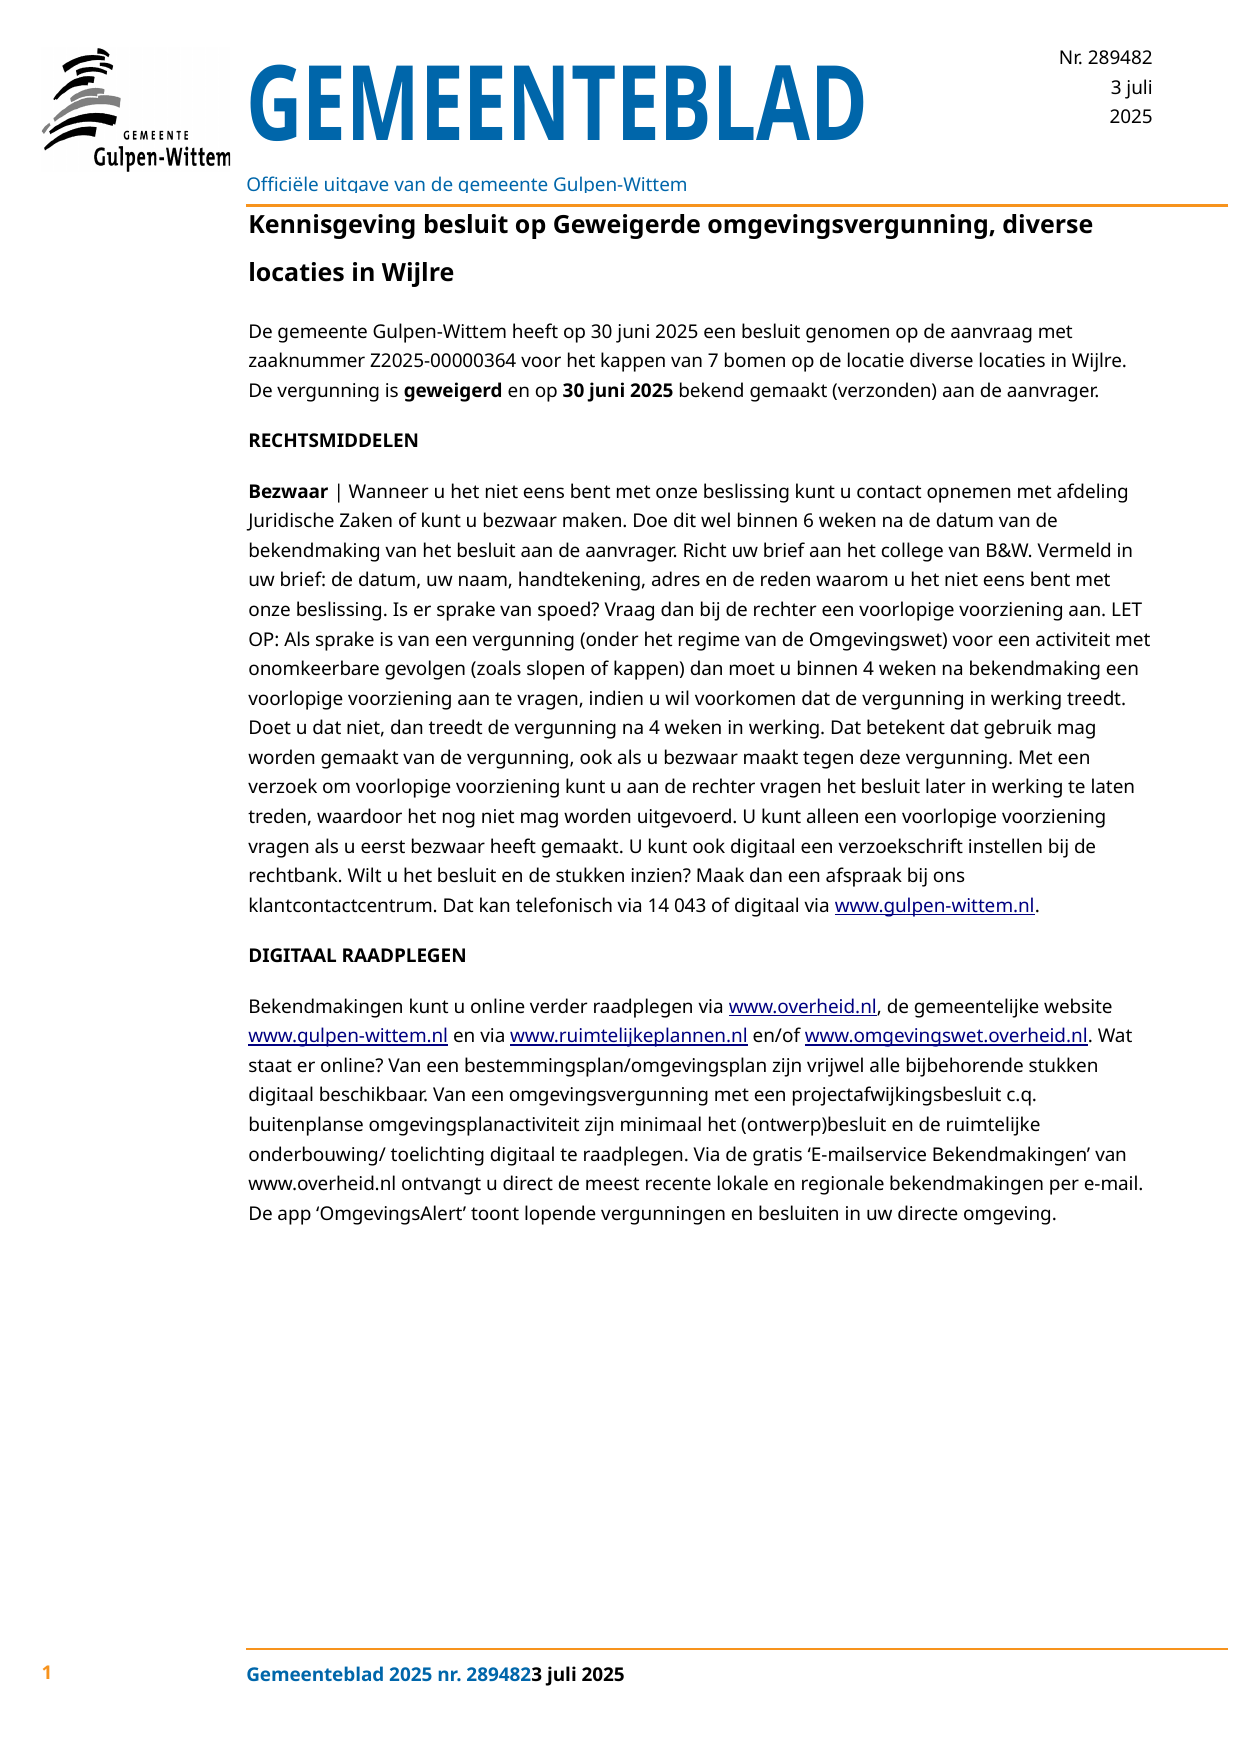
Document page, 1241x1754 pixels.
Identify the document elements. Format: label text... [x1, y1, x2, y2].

text RECHTSMIDDELEN [248, 427, 1152, 453]
text DIGITAAL RAADPLEGEN [248, 942, 1152, 968]
text De gemeente Gulpen-Wittem heeft op 30 juni 2025 een besluit genomen op de aanvraag met zaaknummer Z2025-00000364 voor het kappen van 7 bomen op de locatie diverse locaties in Wijlre. De vergunning is geweigerd en op 30 juni 2025 bekend gemaakt (verzonden) aan de aanvrager. [248, 318, 1152, 403]
text Kennisgeving besluit op Geweigerde omgevingsvergunning, diverse locaties in Wijlre [248, 207, 1152, 288]
text Bekendmakingen kunt u online verder raadplegen via www.overheid.nl, de gemeentelijke website www.gulpen-wittem.nl en via www.ruimtelijkeplannen.nl en/of www.omgevingswet.overheid.nl. Wat staat er online? Van een bestemmingsplan/omgevingsplan zijn vrijwel alle bijbehorende stukken digitaal beschikbaar. Van een omgevingsvergunning met een projectafwijkingsbesluit c.q. buitenplanse omgevingsplanactiviteit zijn minimaal het (ontwerp)besluit en de ruimtelijke onderbouwing/ toelichting digitaal te raadplegen. Via de gratis ‘E-mailservice Bekendmakingen’ van www.overheid.nl ontvangt u direct de meest recente lokale en regionale bekendmakingen per e-mail. De app ‘OmgevingsAlert’ toont lopende vergunningen en besluiten in uw directe omgeving. [248, 993, 1152, 1226]
picture [41, 47, 231, 172]
text Bezwaar | Wanneer u het niet eens bent met onze beslissing kunt u contact opnemen met afdeling Juridische Zaken of kunt u bezwaar maken. Doe dit wel binnen 6 weken na de datum van de bekendmaking van het besluit aan de aanvrager. Richt uw brief aan het college van B&W. Vermeld in uw brief: de datum, uw naam, handtekening, adres en de reden waarom u het niet eens bent met onze beslissing. Is er sprake van spoed? Vraag dan bij de rechter een voorlopige voorziening aan. LET OP: Als sprake is van een vergunning (onder het regime van de Omgevingswet) voor een activiteit met onomkeerbare gevolgen (zoals slopen of kappen) dan moet u binnen 4 weken na bekendmaking een voorlopige voorziening aan te vragen, indien u wil voorkomen dat de vergunning in werking treedt. Doet u dat niet, dan treedt de vergunning na 4 weken in werking. Dat betekent dat gebruik mag worden gemaakt van de vergunning, ook als u bezwaar maakt tegen deze vergunning. Met een verzoek om voorlopige voorziening kunt u aan de rechter vragen het besluit later in werking te laten treden, waardoor het nog niet mag worden uitgevoerd. U kunt alleen een voorlopige voorziening vragen als u eerst bezwaar heeft gemaakt. U kunt ook digitaal een verzoekschrift instellen bij de rechtbank. Wilt u het besluit en de stukken inzien? Maak dan een afspraak bij ons klantcontactcentrum. Dat kan telefonisch via 14 043 of digitaal via www.gulpen-wittem.nl. [248, 478, 1152, 918]
